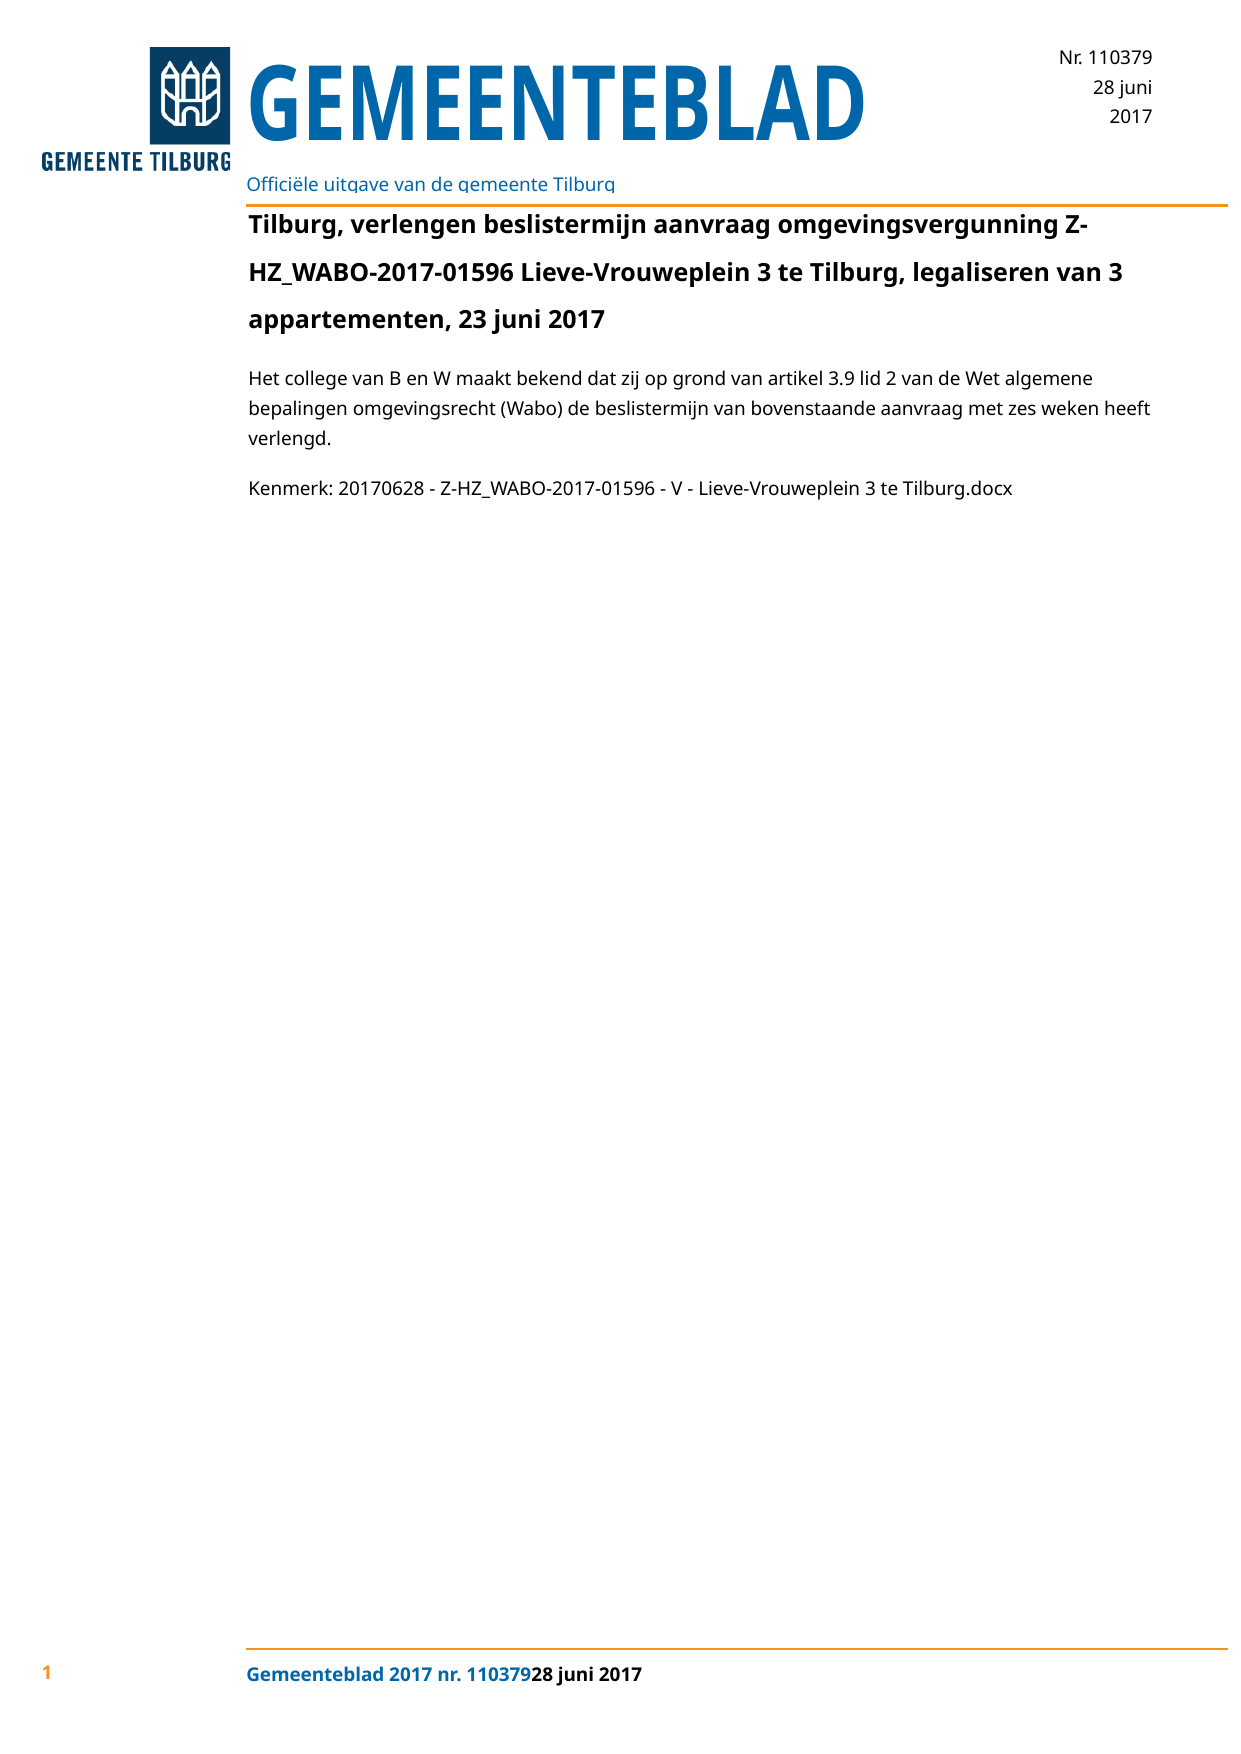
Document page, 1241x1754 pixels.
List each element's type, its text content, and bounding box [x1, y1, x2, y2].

text Kenmerk: 20170628 - Z-HZ_WABO-2017-01596 - V - Lieve-Vrouweplein 3 te Tilburg.docx [248, 475, 1152, 501]
text Tilburg, verlengen beslistermijn aanvraag omgevingsvergunning Z-HZ_WABO-2017-01596 Lieve-Vrouweplein 3 te Tilburg, legaliseren van 3 appartementen, 23 juni 2017 [248, 207, 1152, 336]
picture [41, 47, 231, 172]
text Het college van B en W maakt bekend dat zij op grond van artikel 3.9 lid 2 van de Wet algemene bepalingen omgevingsrecht (Wabo) de beslistermijn van bovenstaande aanvraag met zes weken heeft verlengd. [248, 366, 1152, 450]
